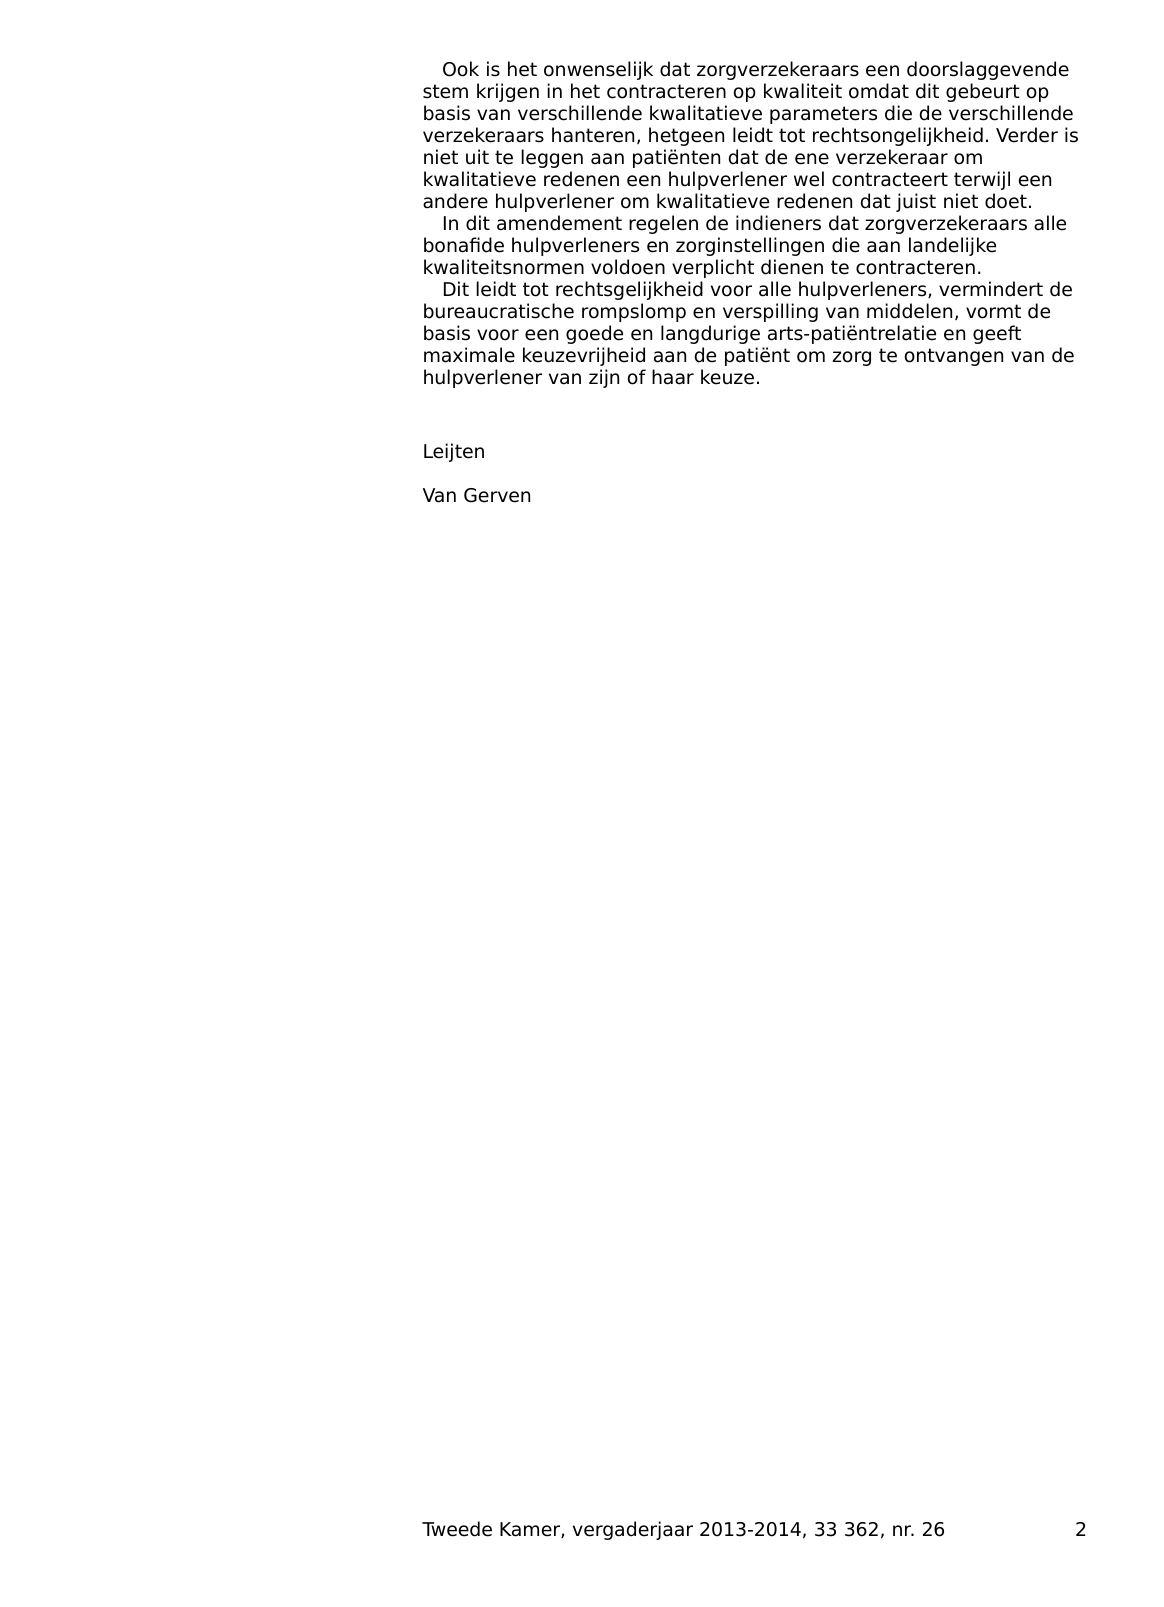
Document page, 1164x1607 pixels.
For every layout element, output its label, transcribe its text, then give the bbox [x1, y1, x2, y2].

text Ook is het onwenselijk dat zorgverzekeraars een doorslaggevende stem krijgen in het contracteren op kwaliteit omdat dit gebeurt op basis van verschillende kwalitatieve parameters die de verschillende verzekeraars hanteren, hetgeen leidt tot rechtsongelijkheid. Verder is niet uit te leggen aan patiënten dat de ene verzekeraar om kwalitatieve redenen een hulpverlener wel contracteert terwijl een andere hulpverlener om kwalitatieve redenen dat juist niet doet. [422, 59, 1087, 213]
text In dit amendement regelen de indieners dat zorgverzekeraars alle bonafide hulpverleners en zorginstellingen die aan landelijke kwaliteitsnormen voldoen verplicht dienen te contracteren. [422, 213, 1087, 279]
text Leijten Van Gerven [422, 419, 1087, 507]
text Dit leidt tot rechtsgelijkheid voor alle hulpverleners, vermindert de bureaucratische rompslomp en verspilling van middelen, vormt de basis voor een goede en langdurige arts-patiëntrelatie en geeft maximale keuzevrijheid aan de patiënt om zorg te ontvangen van de hulpverlener van zijn of haar keuze. [422, 279, 1087, 389]
